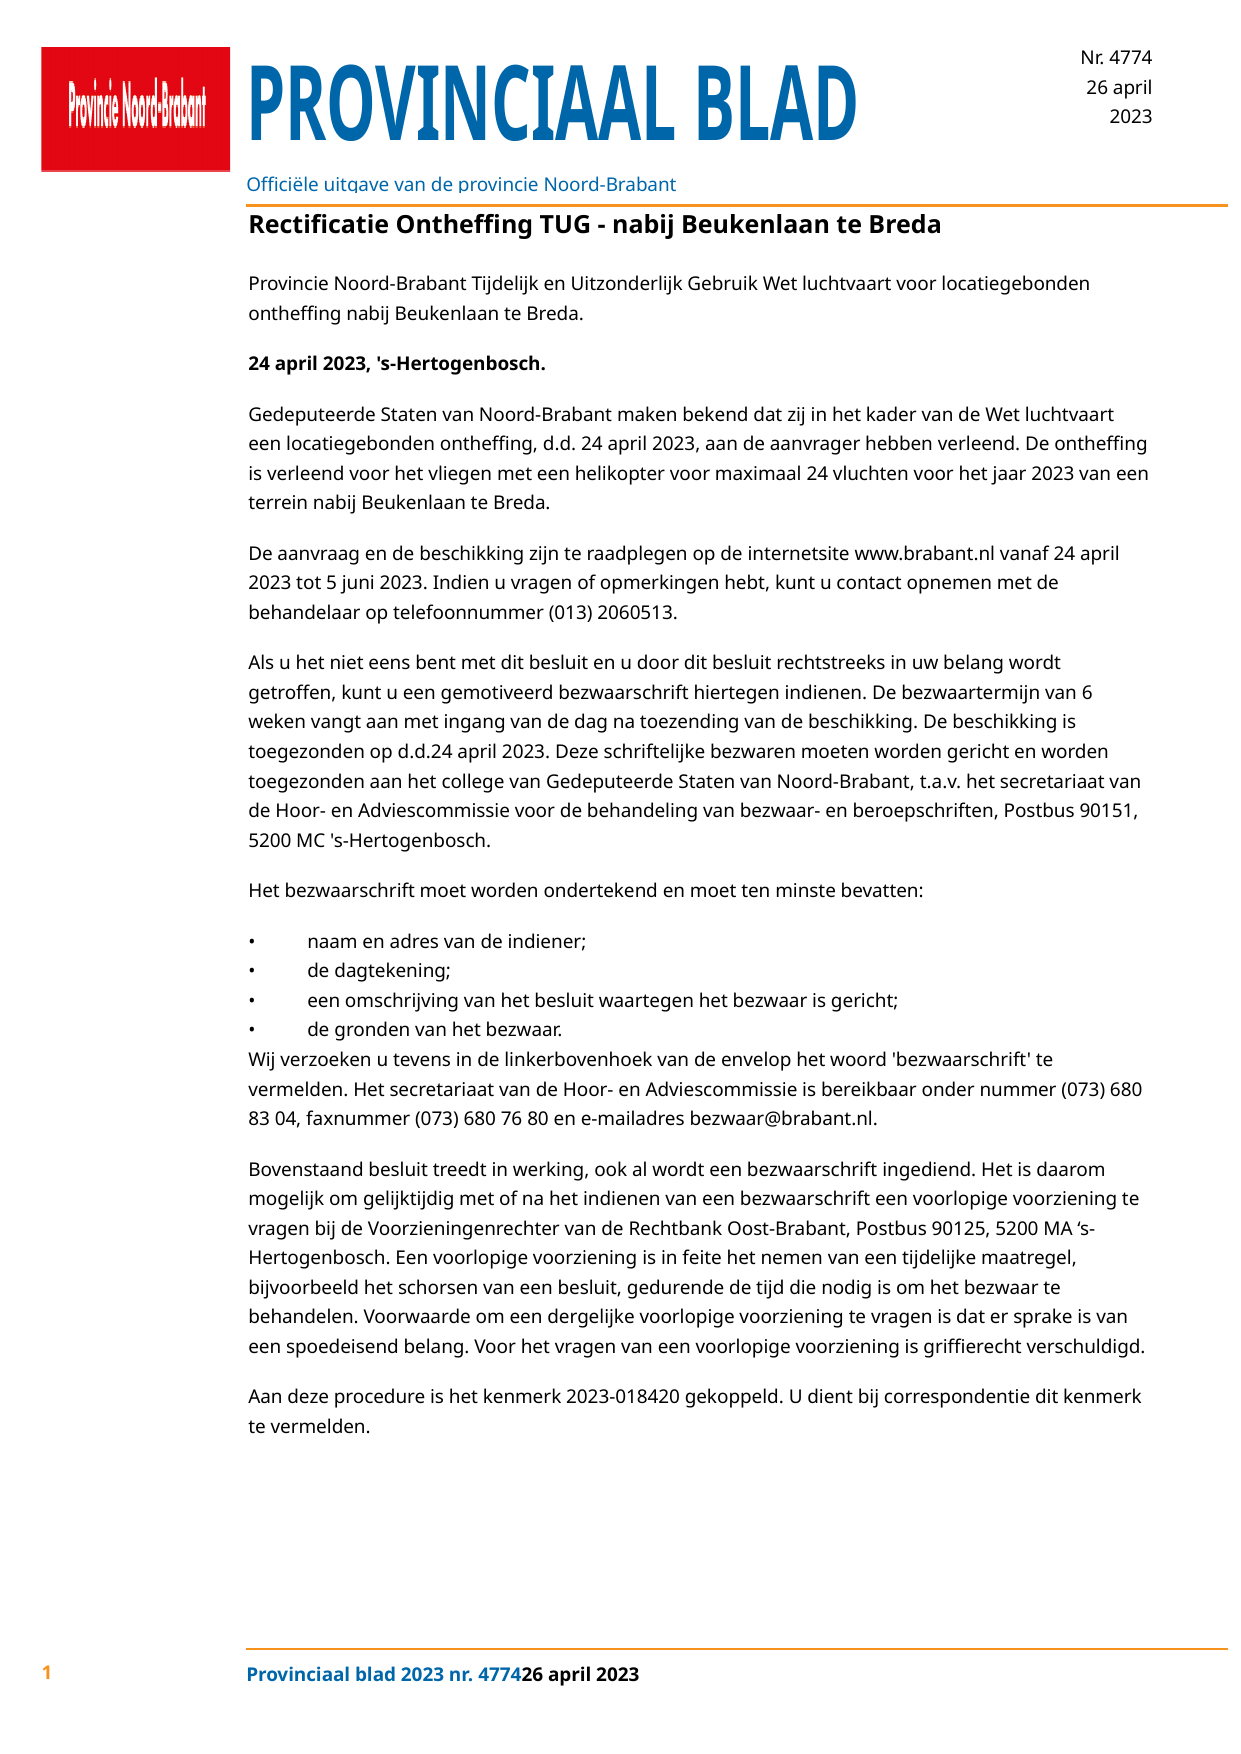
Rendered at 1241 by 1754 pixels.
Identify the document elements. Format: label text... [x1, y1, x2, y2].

text Als u het niet eens bent met dit besluit en u door dit besluit rechtstreeks in uw belang wordt getroffen, kunt u een gemotiveerd bezwaarschrift hiertegen indienen. De bezwaartermijn van 6 weken vangt aan met ingang van de dag na toezending van de beschikking. De beschikking is toegezonden op d.d.24 april 2023. Deze schriftelijke bezwaren moeten worden gericht en worden toegezonden aan het college van Gedeputeerde Staten van Noord-Brabant, t.a.v. het secretariaat van de Hoor- en Adviescommissie voor de behandeling van bezwaar- en beroepschriften, Postbus 90151, 5200 MC 's-Hertogenbosch. [248, 649, 1152, 853]
list naam en adres van de indiener; [248, 928, 1152, 953]
text Gedeputeerde Staten van Noord-Brabant maken bekend dat zij in het kader van de Wet luchtvaart een locatiegebonden ontheffing, d.d. 24 april 2023, aan de aanvrager hebben verleend. De ontheffing is verleend voor het vliegen met een helikopter voor maximaal 24 vluchten voor het jaar 2023 van een terrein nabij Beukenlaan te Breda. [248, 401, 1152, 515]
text Provincie Noord-Brabant Tijdelijk en Uitzonderlijk Gebruik Wet luchtvaart voor locatiegebonden ontheffing nabij Beukenlaan te Breda. [248, 270, 1152, 326]
picture [41, 47, 231, 172]
text Aan deze procedure is het kenmerk 2023-018420 gekoppeld. U dient bij correspondentie dit kenmerk te vermelden. [248, 1384, 1152, 1439]
text De aanvraag en de beschikking zijn te raadplegen op de internetsite www.brabant.nl vanaf 24 april 2023 tot 5 juni 2023. Indien u vragen of opmerkingen hebt, kunt u contact opnemen met de behandelaar op telefoonnummer (013) 2060513. [248, 540, 1152, 625]
list een omschrijving van het besluit waartegen het bezwaar is gericht; [248, 987, 1152, 1013]
text Bovenstaand besluit treedt in werking, ook al wordt een bezwaarschrift ingediend. Het is daarom mogelijk om gelijktijdig met of na het indienen van een bezwaarschrift een voorlopige voorziening te vragen bij de Voorzieningenrechter van de Rechtbank Oost-Brabant, Postbus 90125, 5200 MA ‘s-Hertogenbosch. Een voorlopige voorziening is in feite het nemen van een tijdelijke maatregel, bijvoorbeeld het schorsen van een besluit, gedurende de tijd die nodig is om het bezwaar te behandelen. Voorwaarde om een dergelijke voorlopige voorziening te vragen is dat er sprake is van een spoedeisend belang. Voor het vragen van een voorlopige voorziening is griffierecht verschuldigd. [248, 1156, 1152, 1359]
text Wij verzoeken u tevens in de linkerbovenhoek van de envelop het woord 'bezwaarschrift' te vermelden. Het secretariaat van de Hoor- en Adviescommissie is bereikbaar onder nummer (073) 680 83 04, faxnummer (073) 680 76 80 en e-mailadres bezwaar@brabant.nl. [248, 1046, 1152, 1131]
text Het bezwaarschrift moet worden ondertekend en moet ten minste bevatten: [248, 877, 1152, 903]
text Rectificatie Ontheffing TUG - nabij Beukenlaan te Breda [248, 207, 1152, 241]
list de dagtekening; [248, 957, 1152, 983]
text 24 april 2023, 's-Hertogenbosch. [248, 350, 1152, 376]
list de gronden van het bezwaar. [248, 1017, 1152, 1042]
